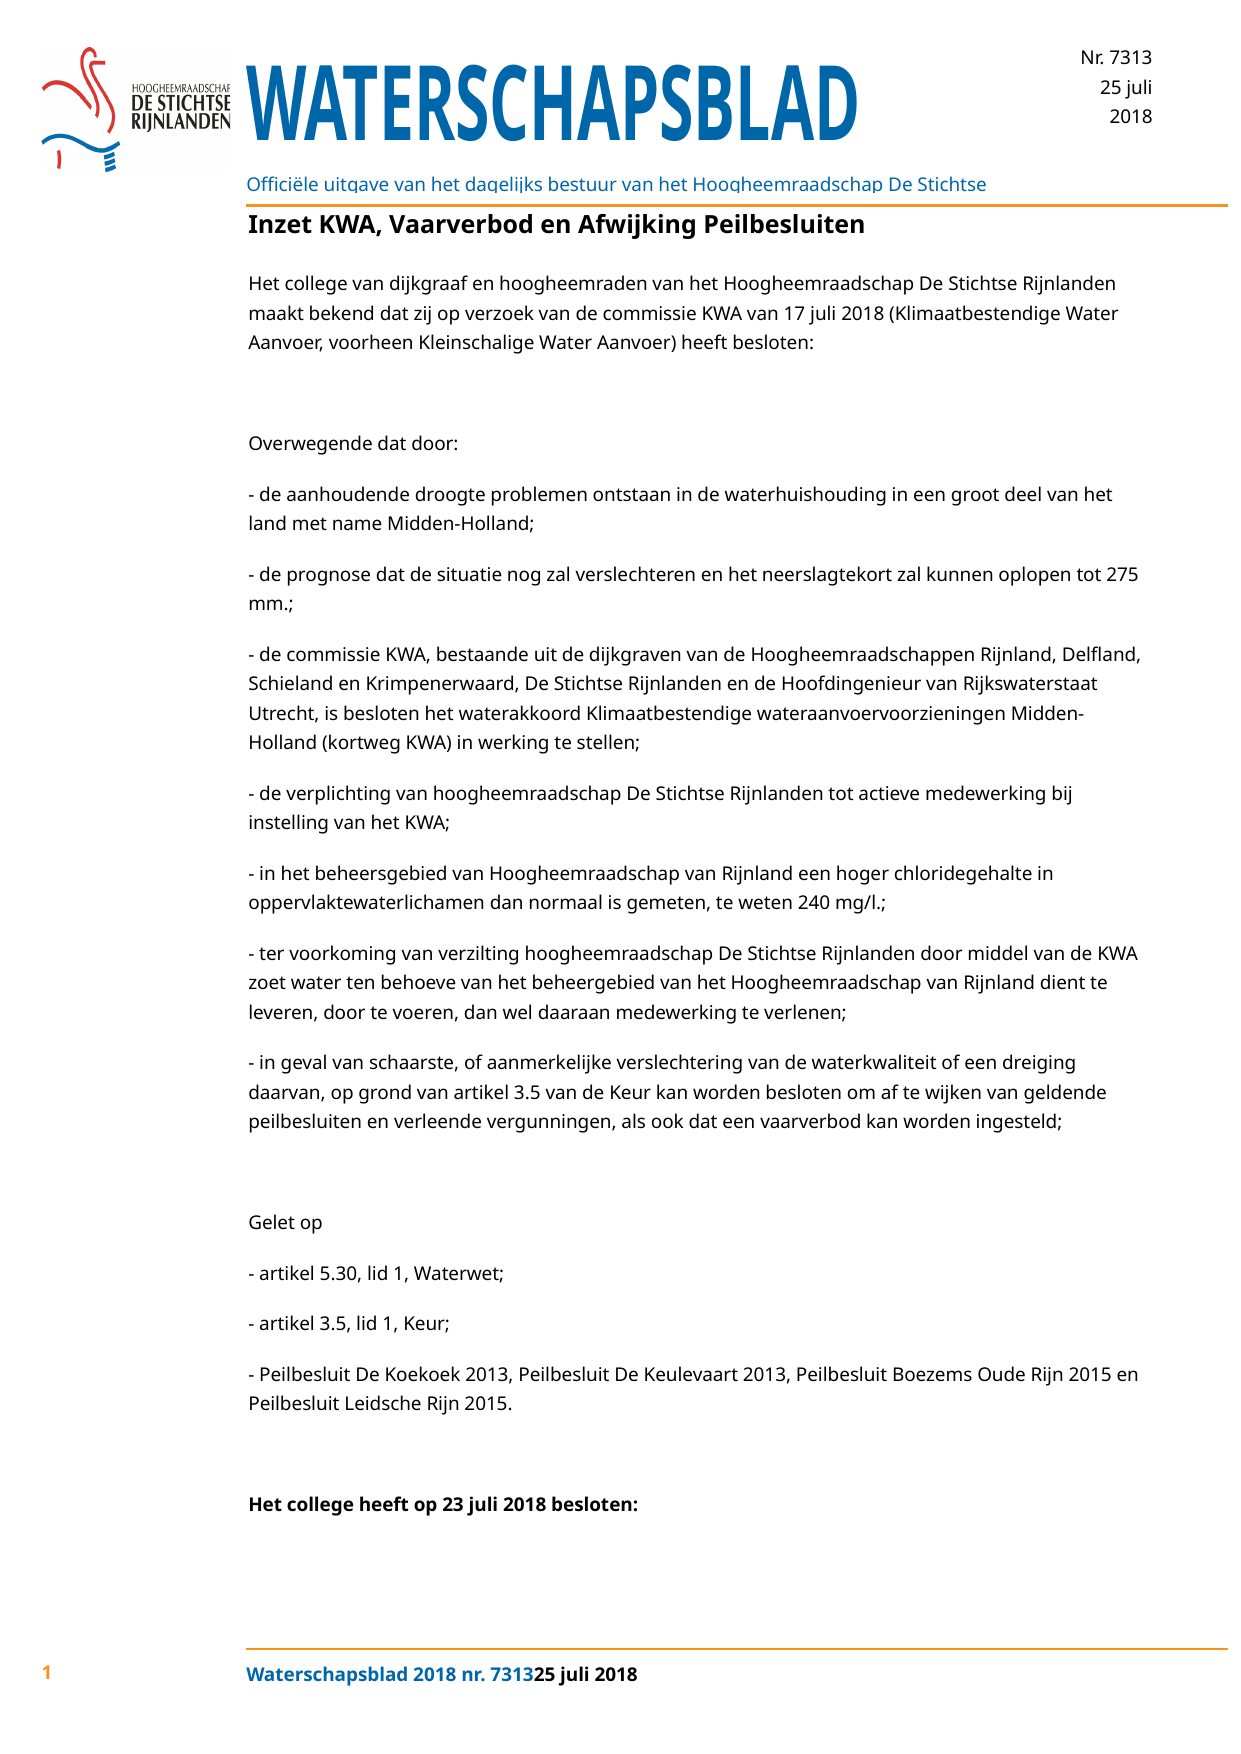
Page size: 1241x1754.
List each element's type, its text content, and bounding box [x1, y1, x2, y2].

text Inzet KWA, Vaarverbod en Afwijking Peilbesluiten [248, 207, 1152, 241]
text - in geval van schaarste, of aanmerkelijke verslechtering van de waterkwaliteit of een dreiging daarvan, op grond van artikel 3.5 van de Keur kan worden besloten om af te wijken van geldende peilbesluiten en verleende vergunningen, als ook dat een vaarverbod kan worden ingesteld; [248, 1049, 1152, 1134]
text Overwegende dat door: [248, 430, 1152, 456]
text - in het beheersgebied van Hoogheemraadschap van Rijnland een hoger chloridegehalte in oppervlaktewaterlichamen dan normaal is gemeten, te weten 240 mg/l.; [248, 860, 1152, 915]
text - de prognose dat de situatie nog zal verslechteren en het neerslagtekort zal kunnen oplopen tot 275 mm.; [248, 561, 1152, 616]
text - de commissie KWA, bestaande uit de dijkgraven van de Hoogheemraadschappen Rijnland, Delfland, Schieland en Krimpenerwaard, De Stichtse Rijnlanden en de Hoofdingenieur van Rijkswaterstaat Utrecht, is besloten het waterakkoord Klimaatbestendige wateraanvoervoorzieningen Midden-Holland (kortweg KWA) in werking te stellen; [248, 641, 1152, 755]
text - artikel 3.5, lid 1, Keur; [248, 1310, 1152, 1336]
text - de aanhoudende droogte problemen ontstaan in de waterhuishouding in een groot deel van het land met name Midden-Holland; [248, 481, 1152, 536]
text - ter voorkoming van verzilting hoogheemraadschap De Stichtse Rijnlanden door middel van de KWA zoet water ten behoeve van het beheergebied van het Hoogheemraadschap van Rijnland dient te leveren, door te voeren, dan wel daaraan medewerking te verlenen; [248, 940, 1152, 1025]
text - artikel 5.30, lid 1, Waterwet; [248, 1260, 1152, 1286]
text - Peilbesluit De Koekoek 2013, Peilbesluit De Keulevaart 2013, Peilbesluit Boezems Oude Rijn 2015 en Peilbesluit Leidsche Rijn 2015. [248, 1361, 1152, 1416]
text Gelet op [248, 1209, 1152, 1235]
text - de verplichting van hoogheemraadschap De Stichtse Rijnlanden tot actieve medewerking bij instelling van het KWA; [248, 780, 1152, 835]
text Het college van dijkgraaf en hoogheemraden van het Hoogheemraadschap De Stichtse Rijnlanden maakt bekend dat zij op verzoek van de commissie KWA van 17 juli 2018 (Klimaatbestendige Water Aanvoer, voorheen Kleinschalige Water Aanvoer) heeft besloten: [248, 270, 1152, 355]
picture [41, 47, 231, 172]
text Het college heeft op 23 juli 2018 besloten: [248, 1491, 1152, 1517]
